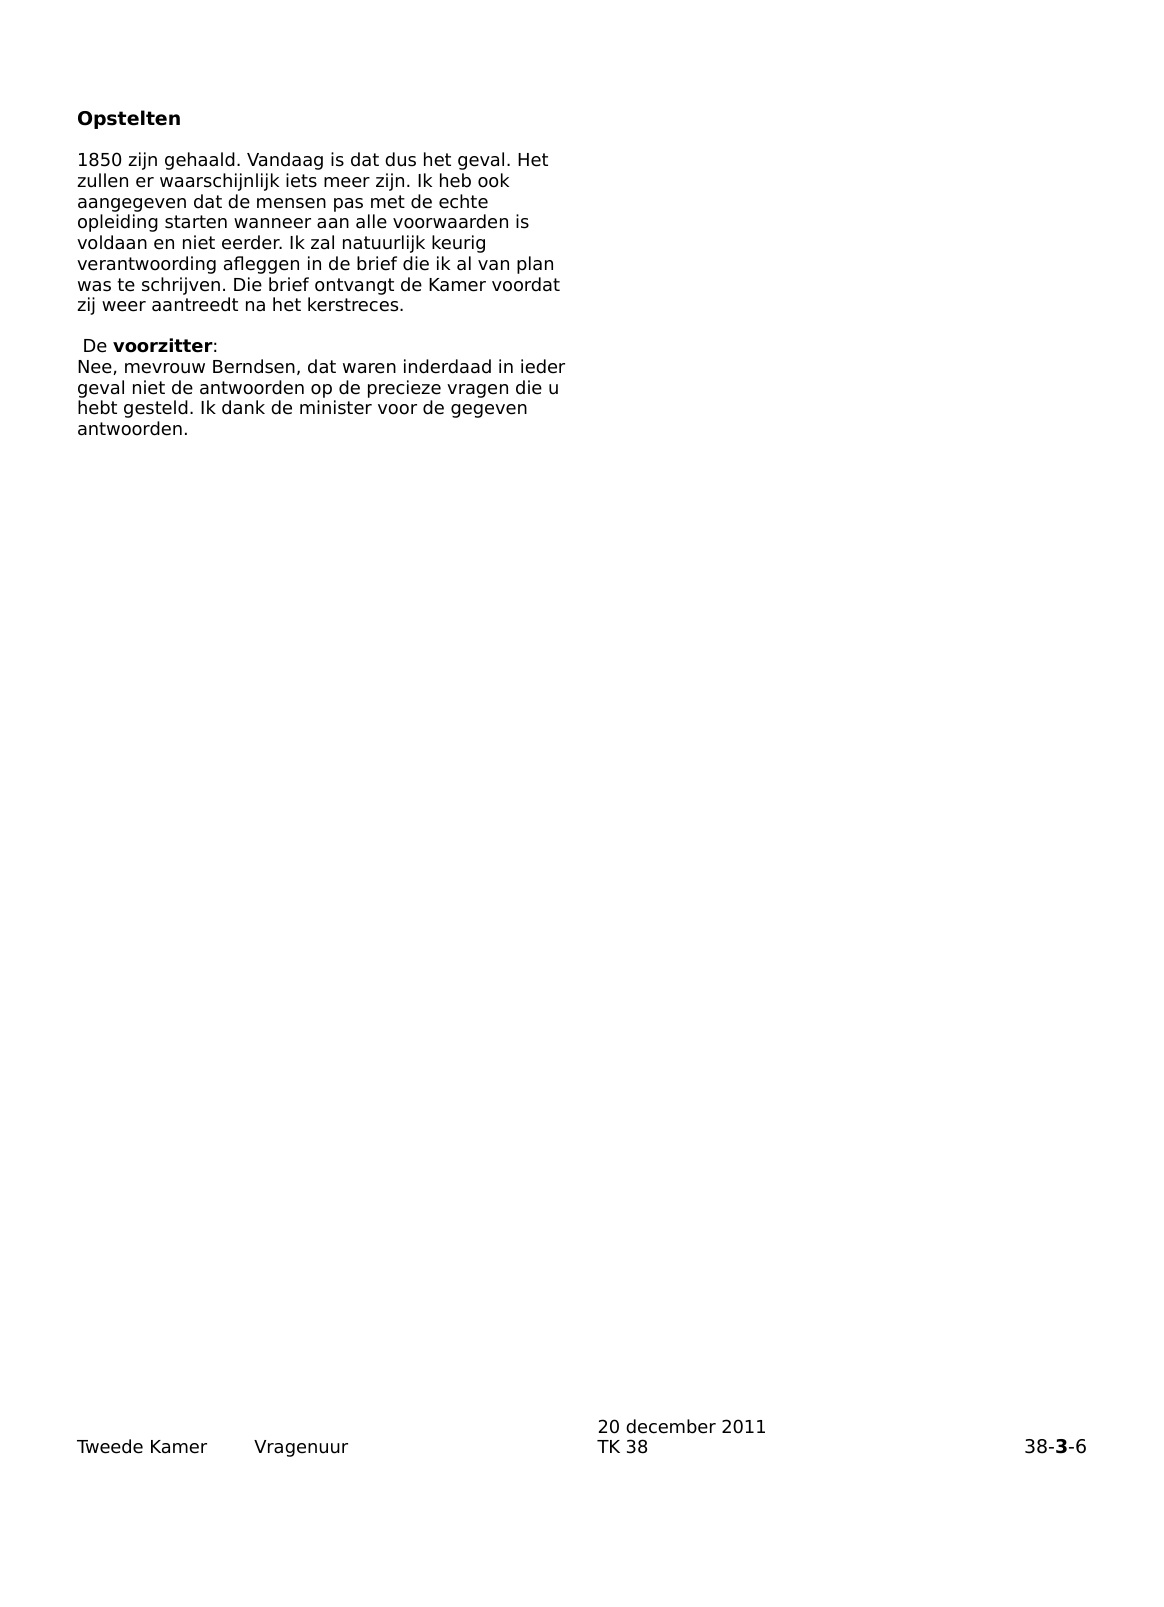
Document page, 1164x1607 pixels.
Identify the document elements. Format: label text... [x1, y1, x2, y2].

text De voorzitter: [77, 336, 567, 357]
text Nee, mevrouw Berndsen, dat waren inderdaad in ieder geval niet de antwoorden op de precieze vragen die u hebt gesteld. Ik dank de minister voor de gegeven antwoorden. [77, 357, 567, 440]
text 1850 zijn gehaald. Vandaag is dat dus het geval. Het zullen er waarschijnlijk iets meer zijn. Ik heb ook aangegeven dat de mensen pas met de echte opleiding starten wanneer aan alle voorwaarden is voldaan en niet eerder. Ik zal natuurlijk keurig verantwoording afleggen in de brief die ik al van plan was te schrijven. Die brief ontvangt de Kamer voordat zij weer aantreedt na het kerstreces. [77, 150, 567, 316]
